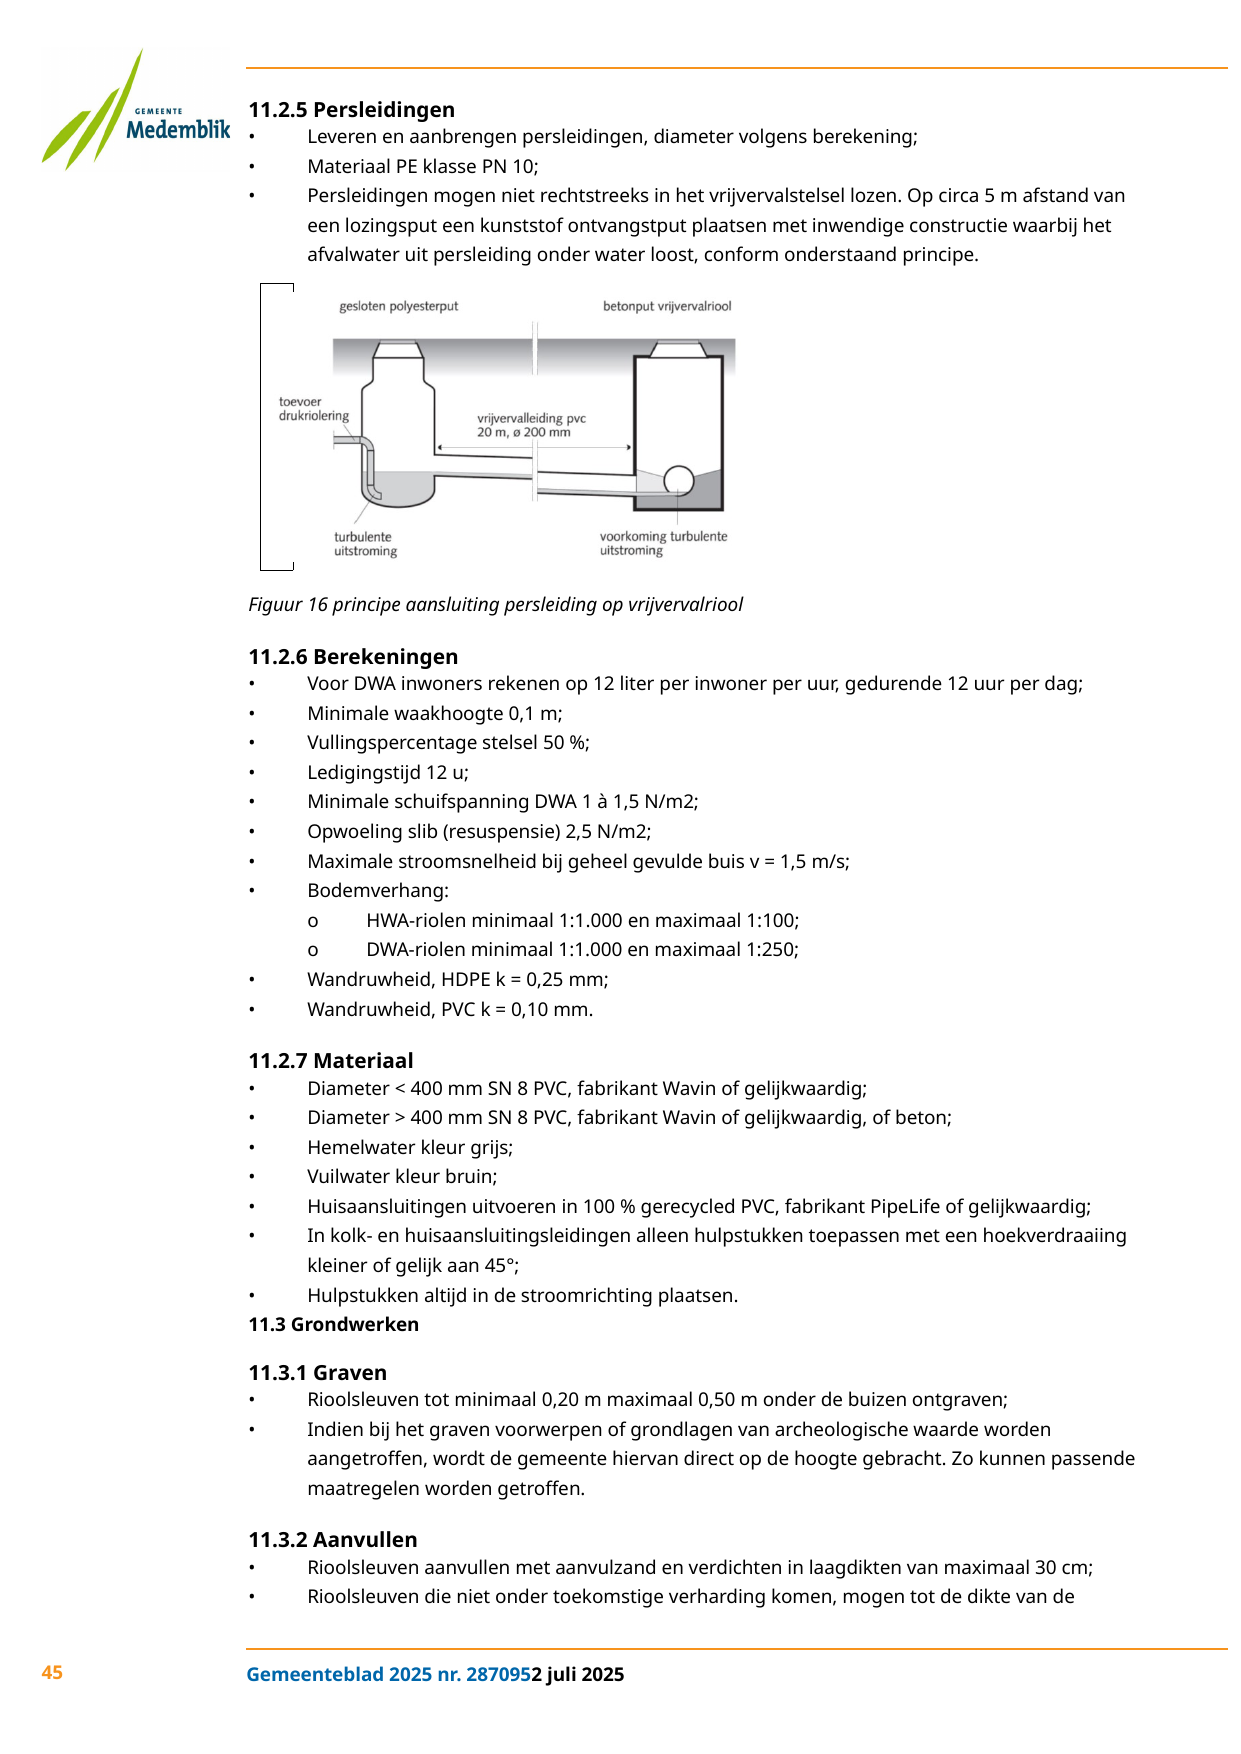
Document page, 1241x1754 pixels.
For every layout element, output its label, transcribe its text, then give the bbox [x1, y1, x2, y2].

picture [41, 47, 231, 172]
picture [268, 292, 742, 562]
list In kolk- en huisaansluitingsleidingen alleen hulpstukken toepassen met een hoekverdraaiing kleiner of gelijk aan 45°; [248, 1223, 1152, 1278]
list Opwoeling slib (resuspensie) 2,5 N/m2; [248, 818, 1152, 844]
text 11.2.6 Berekeningen [248, 642, 1152, 670]
list Diameter > 400 mm SN 8 PVC, fabrikant Wavin of gelijkwaardig, of beton; [248, 1104, 1152, 1130]
list HWA-riolen minimaal 1:1.000 en maximaal 1:100; [307, 907, 1152, 933]
list Huisaansluitingen uitvoeren in 100 % gerecycled PVC, fabrikant PipeLife of gelijkwaardig; [248, 1193, 1152, 1219]
list Persleidingen mogen niet rechtstreeks in het vrijvervalstelsel lozen. Op circa 5 m afstand van een lozingsput een kunststof ontvangstput plaatsen met inwendige constructie waarbij het afvalwater uit persleiding onder water loost, conform onderstaand principe. [248, 182, 1152, 267]
list Hulpstukken altijd in de stroomrichting plaatsen. [248, 1282, 1152, 1307]
list Bodemverhang: [248, 877, 1152, 903]
text Figuur 16 principe aansluiting persleiding op vrijvervalriool [248, 592, 1152, 617]
list Minimale waakhoogte 0,1 m; [248, 700, 1152, 726]
list Wandruwheid, PVC k = 0,10 mm. [248, 996, 1152, 1022]
list Hemelwater kleur grijs; [248, 1134, 1152, 1159]
text 11.3 Grondwerken [248, 1311, 1152, 1337]
list Diameter < 400 mm SN 8 PVC, fabrikant Wavin of gelijkwaardig; [248, 1075, 1152, 1100]
list Voor DWA inwoners rekenen op 12 liter per inwoner per uur, gedurende 12 uur per dag; [248, 670, 1152, 696]
text 11.2.5 Persleidingen [248, 95, 1152, 123]
list Indien bij het graven voorwerpen of grondlagen van archeologische waarde worden aangetroffen, wordt de gemeente hiervan direct op de hoogte gebracht. Zo kunnen passende maatregelen worden getroffen. [248, 1416, 1152, 1501]
list Wandruwheid, HDPE k = 0,25 mm; [248, 966, 1152, 992]
list Vullingspercentage stelsel 50 %; [248, 729, 1152, 755]
list Maximale stroomsnelheid bij geheel gevulde buis v = 1,5 m/s; [248, 848, 1152, 874]
list DWA-riolen minimaal 1:1.000 en maximaal 1:250; [307, 937, 1152, 962]
list Vuilwater kleur bruin; [248, 1163, 1152, 1189]
list Materiaal PE klasse PN 10; [248, 153, 1152, 178]
text 11.3.2 Aanvullen [248, 1526, 1152, 1554]
list Rioolsleuven tot minimaal 0,20 m maximaal 0,50 m onder de buizen ontgraven; [248, 1386, 1152, 1412]
list Minimale schuifspanning DWA 1 à 1,5 N/m2; [248, 789, 1152, 814]
list Rioolsleuven aanvullen met aanvulzand en verdichten in laagdikten van maximaal 30 cm; [248, 1554, 1152, 1580]
list Ledigingstijd 12 u; [248, 759, 1152, 785]
text 11.3.1 Graven [248, 1358, 1152, 1386]
list Leveren en aanbrengen persleidingen, diameter volgens berekening; [248, 123, 1152, 149]
list Rioolsleuven die niet onder toekomstige verharding komen, mogen tot de dikte van de [248, 1583, 1152, 1609]
text 11.2.7 Materiaal [248, 1046, 1152, 1075]
